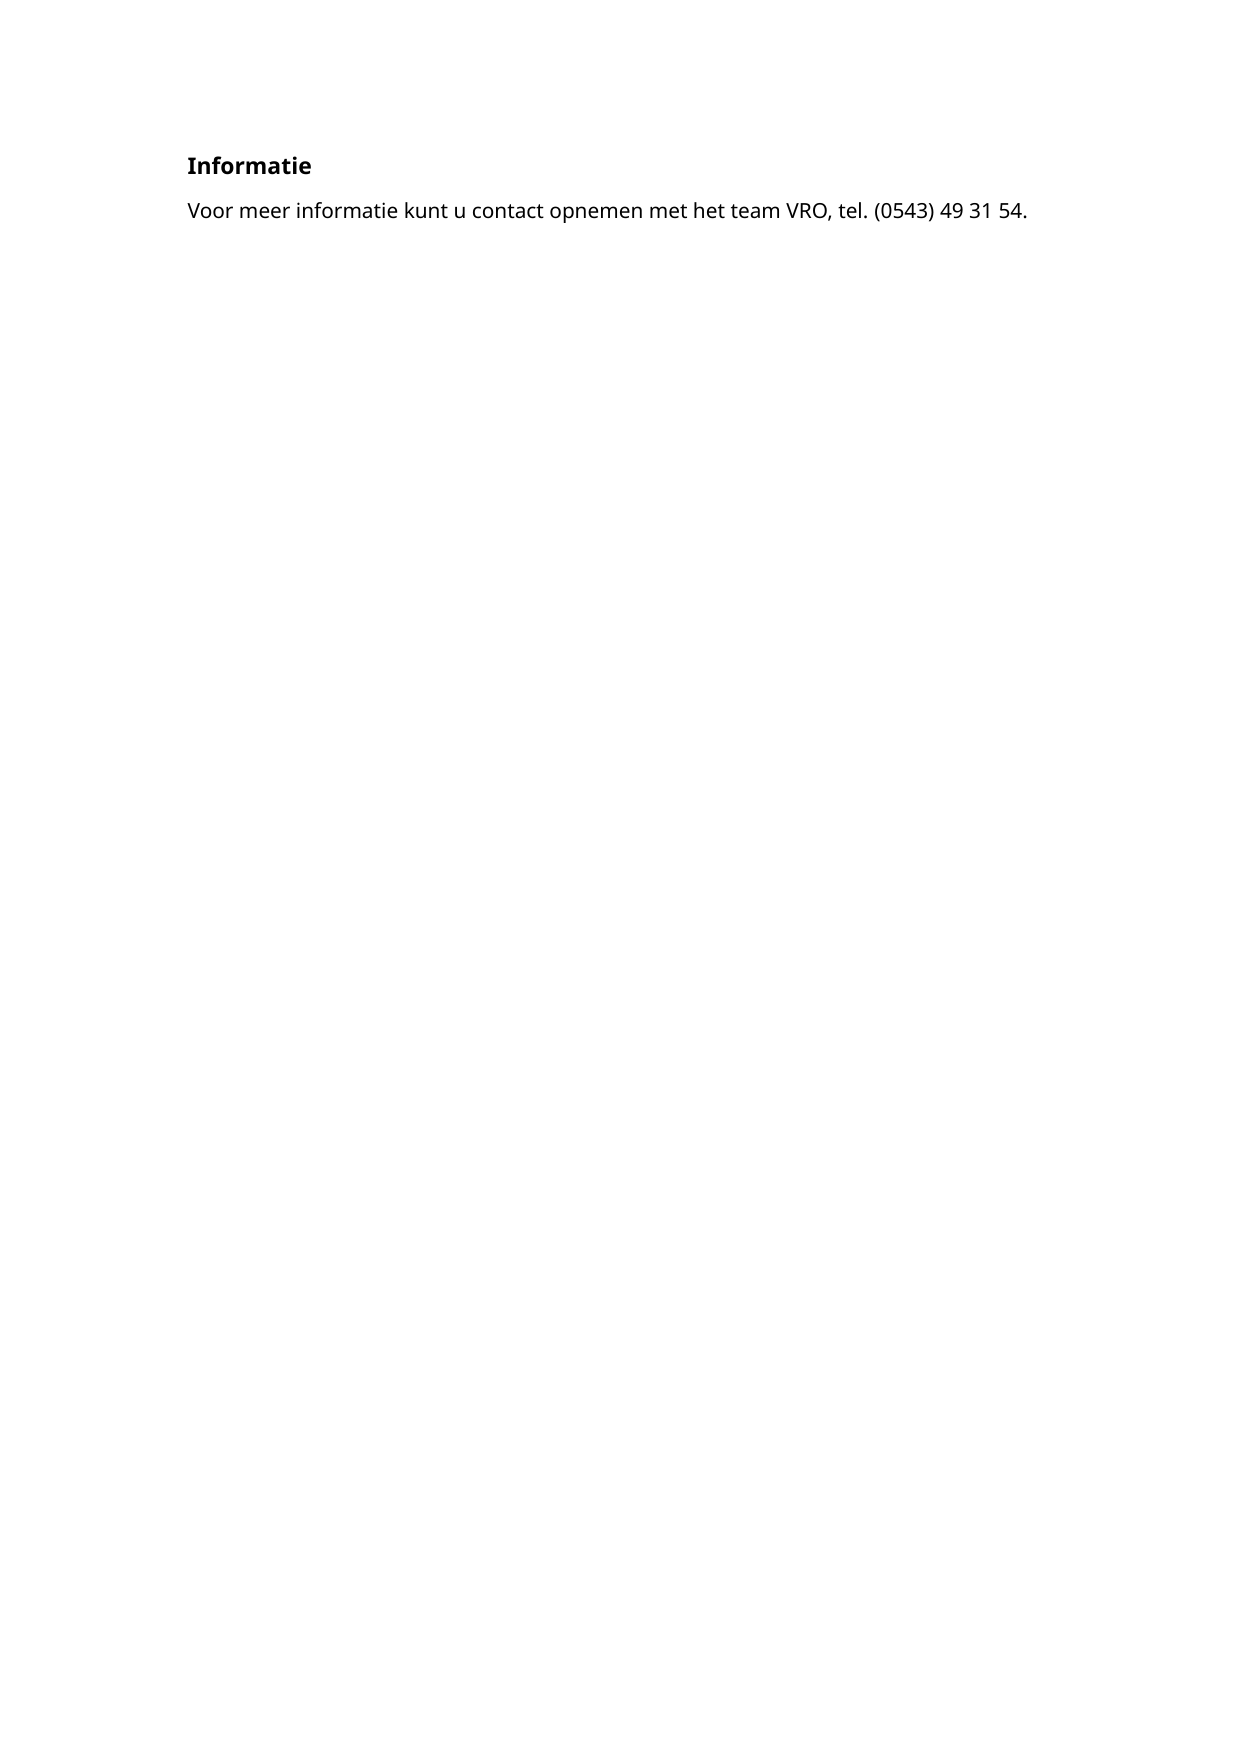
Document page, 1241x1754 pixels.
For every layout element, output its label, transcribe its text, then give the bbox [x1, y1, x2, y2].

text Voor meer informatie kunt u contact opnemen met het team VRO, tel. (0543) 49 31 54. [187, 196, 1053, 225]
subtitle Informatie [187, 150, 1053, 181]
